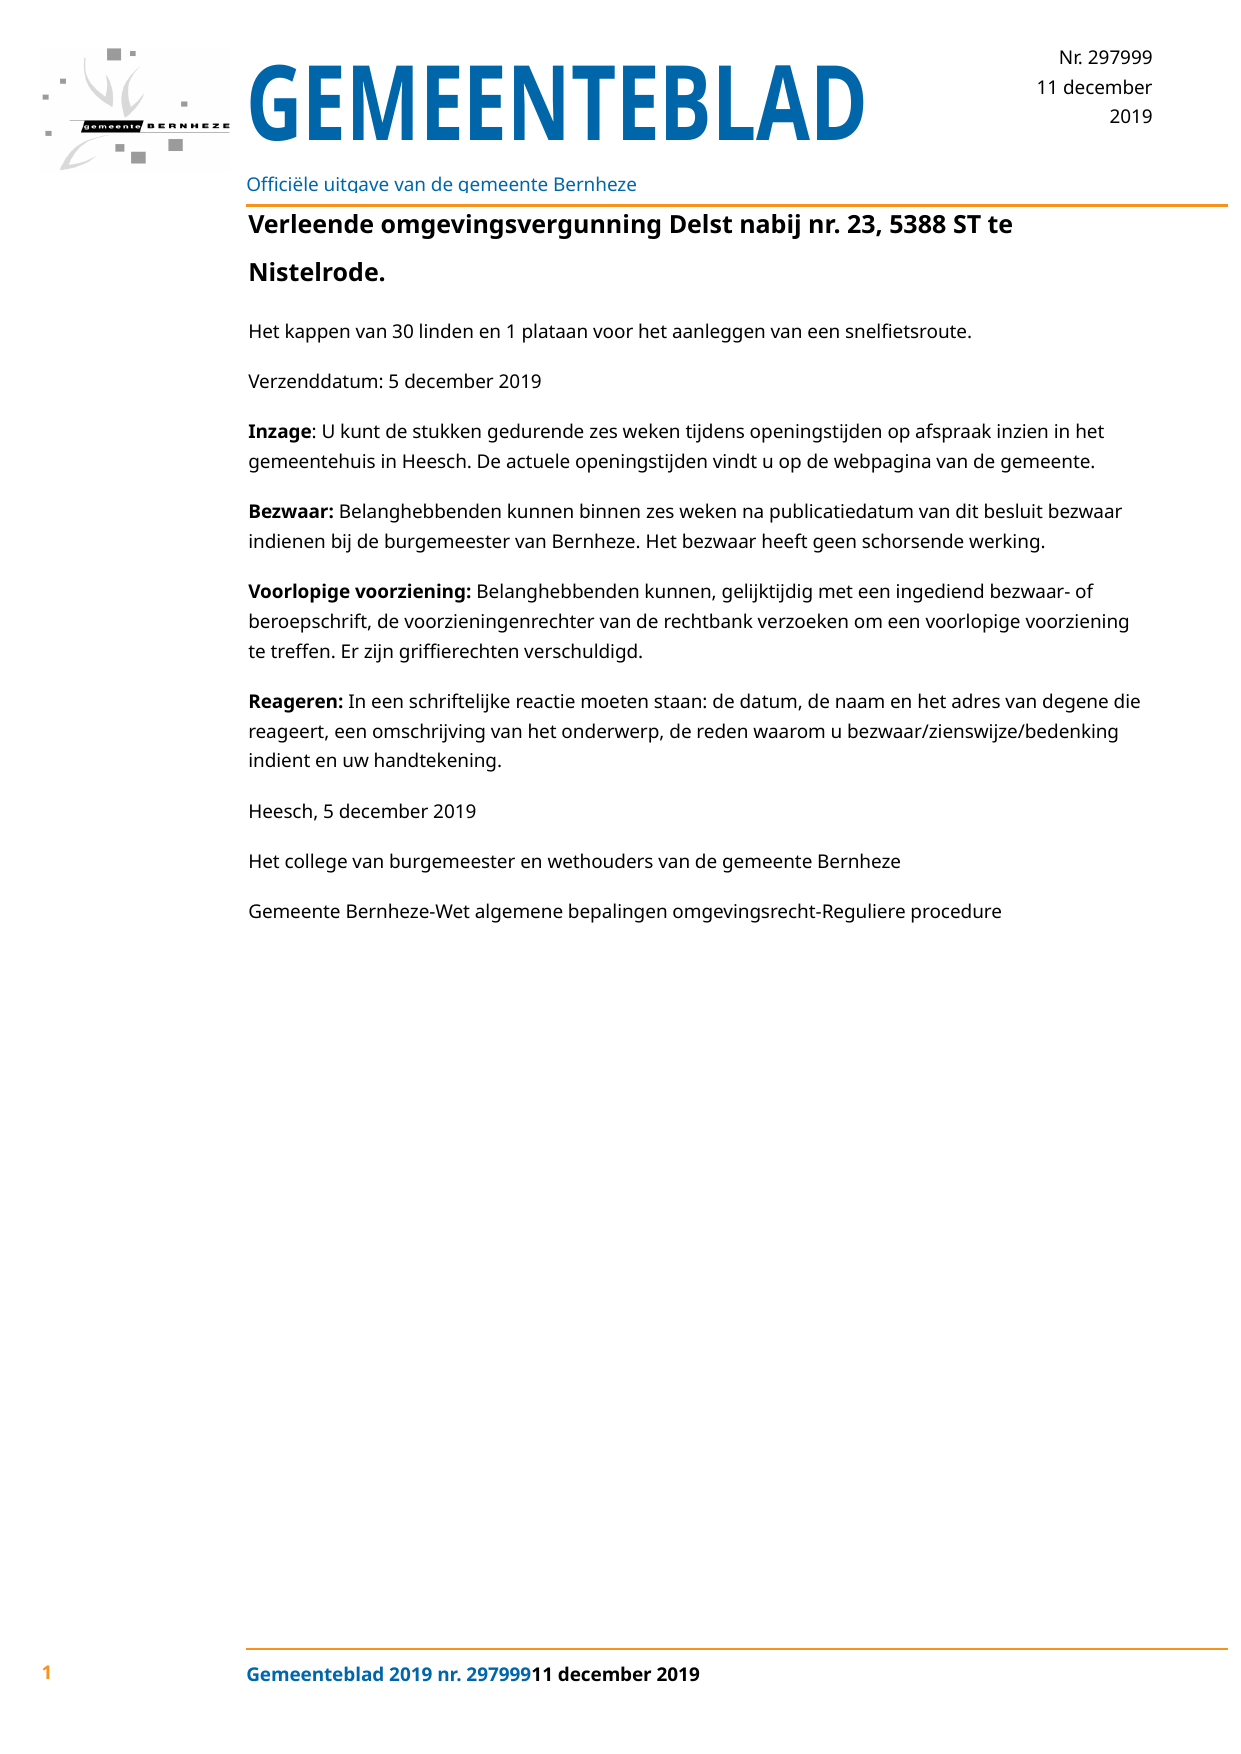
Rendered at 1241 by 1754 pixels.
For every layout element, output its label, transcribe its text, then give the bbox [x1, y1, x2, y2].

text Heesch, 5 december 2019 [248, 798, 1152, 824]
text Verzenddatum: 5 december 2019 [248, 368, 1152, 394]
text Voorlopige voorziening: Belanghebbenden kunnen, gelijktijdig met een ingediend bezwaar- of beroepschrift, de voorzieningenrechter van de rechtbank verzoeken om een voorlopige voorziening te treffen. Er zijn griffierechten verschuldigd. [248, 579, 1152, 664]
text Het kappen van 30 linden en 1 plataan voor het aanleggen van een snelfietsroute. [248, 318, 1152, 344]
text Reageren: In een schriftelijke reactie moeten staan: de datum, de naam en het adres van degene die reageert, een omschrijving van het onderwerp, de reden waarom u bezwaar/zienswijze/bedenking indient en uw handtekening. [248, 688, 1152, 773]
text Het college van burgemeester en wethouders van de gemeente Bernheze [248, 848, 1152, 874]
text Gemeente Bernheze-Wet algemene bepalingen omgevingsrecht-Reguliere procedure [248, 899, 1152, 924]
text Bezwaar: Belanghebbenden kunnen binnen zes weken na publicatiedatum van dit besluit bezwaar indienen bij de burgemeester van Bernheze. Het bezwaar heeft geen schorsende werking. [248, 499, 1152, 554]
text Inzage: U kunt de stukken gedurende zes weken tijdens openingstijden op afspraak inzien in het gemeentehuis in Heesch. De actuele openingstijden vindt u op de webpagina van de gemeente. [248, 419, 1152, 474]
text Verleende omgevingsvergunning Delst nabij nr. 23, 5388 ST te Nistelrode. [248, 207, 1152, 288]
picture [41, 47, 231, 172]
